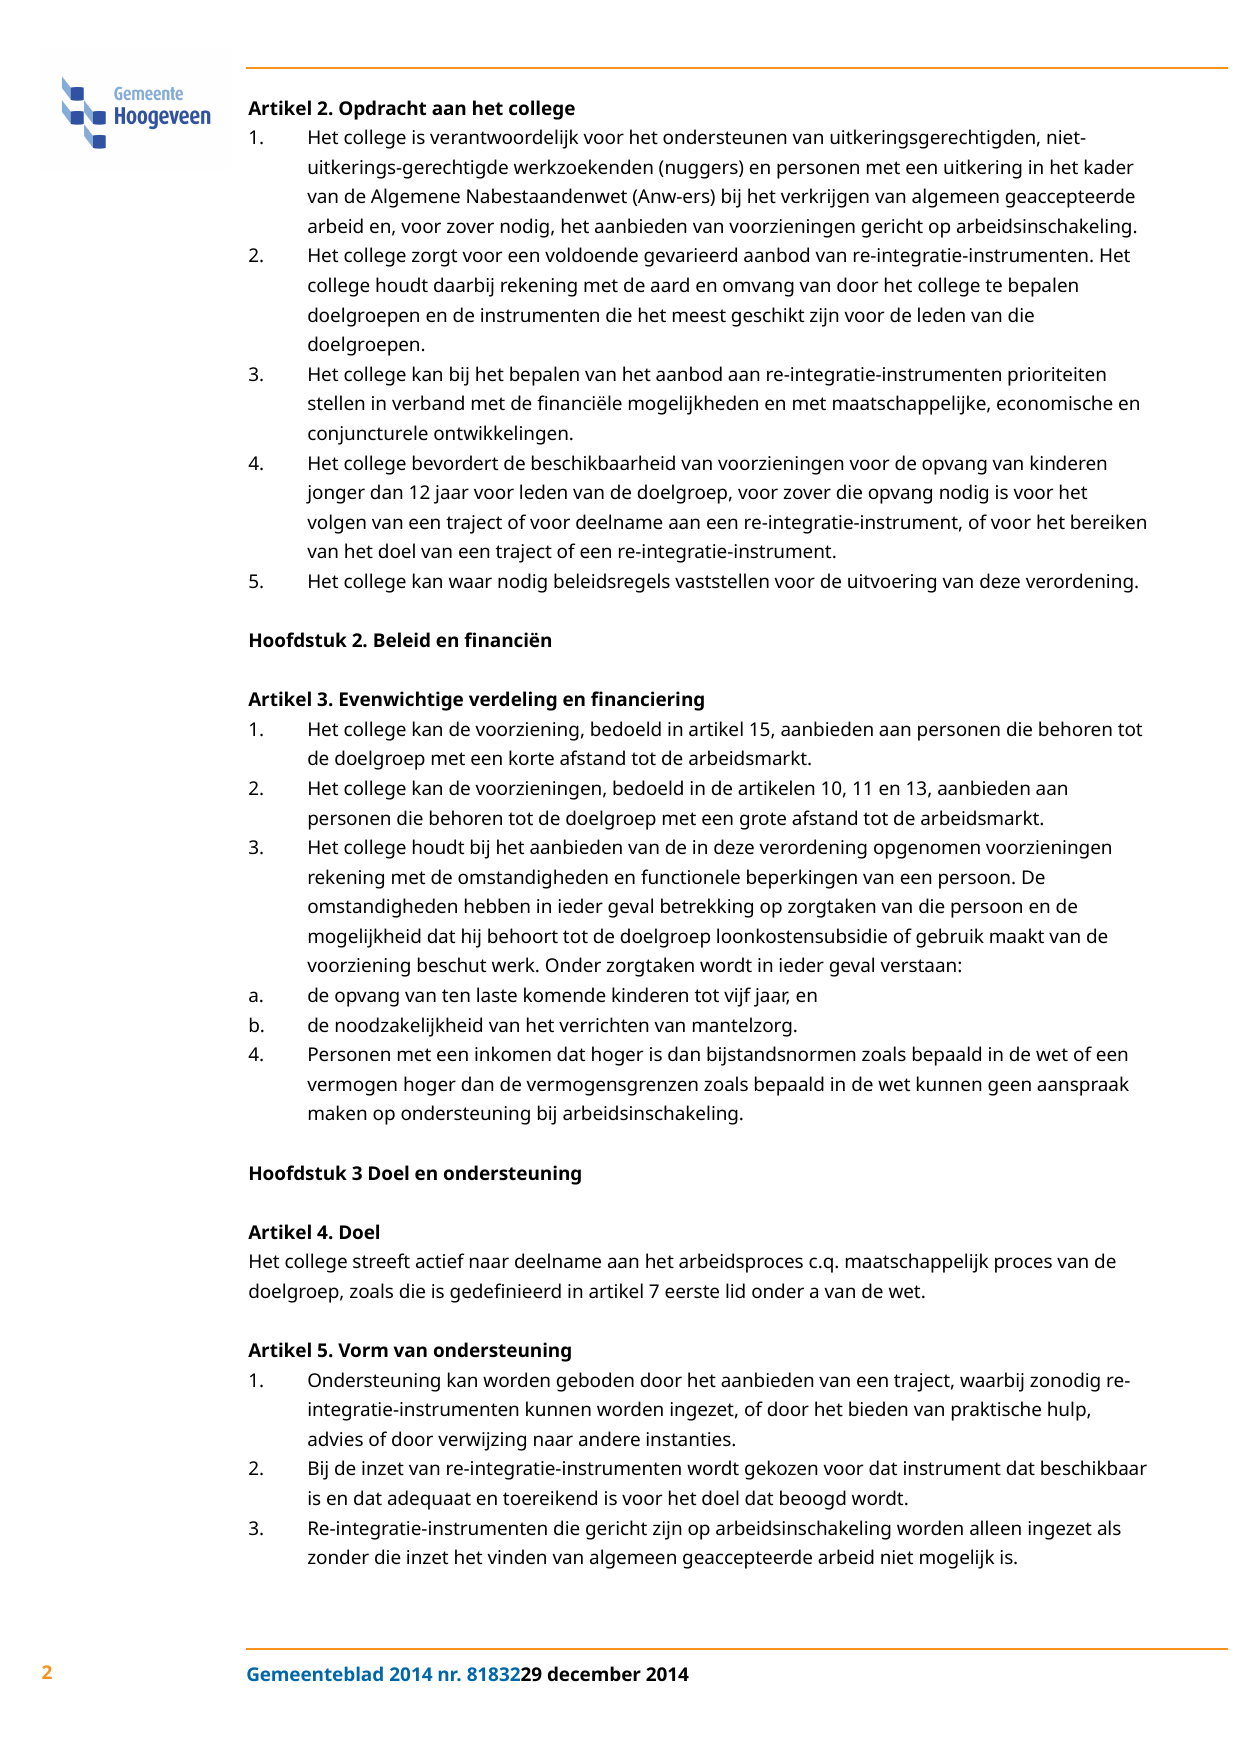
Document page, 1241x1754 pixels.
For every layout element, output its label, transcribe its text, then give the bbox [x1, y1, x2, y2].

text Hoofdstuk 3 Doel en ondersteuning [248, 1160, 1152, 1186]
list Bij de inzet van re-integratie-instrumenten wordt gekozen voor dat instrument dat beschikbaar is en dat adequaat en toereikend is voor het doel dat beoogd wordt. [248, 1456, 1152, 1511]
list Ondersteuning kan worden geboden door het aanbieden van een traject, waarbij zonodig re-integratie-instrumenten kunnen worden ingezet, of door het bieden van praktische hulp, advies of door verwijzing naar andere instanties. [248, 1367, 1152, 1452]
list Het college houdt bij het aanbieden van de in deze verordening opgenomen voorzieningen rekening met de omstandigheden en functionele beperkingen van een persoon. De omstandigheden hebben in ieder geval betrekking op zorgtaken van die persoon en de mogelijkheid dat hij behoort tot de doelgroep loonkostensubsidie of gebruik maakt van de voorziening beschut werk. Onder zorgtaken wordt in ieder geval verstaan: [248, 834, 1152, 978]
list Het college kan bij het bepalen van het aanbod aan re-integratie-instrumenten prioriteiten stellen in verband met de financiële mogelijkheden en met maatschappelijke, economische en conjuncturele ontwikkelingen. [248, 361, 1152, 446]
list de opvang van ten laste komende kinderen tot vijf jaar, en [248, 982, 1152, 1008]
list Het college zorgt voor een voldoende gevarieerd aanbod van re-integratie-instrumenten. Het college houdt daarbij rekening met de aard en omvang van door het college te bepalen doelgroepen en de instrumenten die het meest geschikt zijn voor de leden van die doelgroepen. [248, 243, 1152, 357]
list Het college kan de voorzieningen, bedoeld in de artikelen 10, 11 en 13, aanbieden aan personen die behoren tot de doelgroep met een grote afstand tot de arbeidsmarkt. [248, 775, 1152, 831]
list de noodzakelijkheid van het verrichten van mantelzorg. [248, 1012, 1152, 1038]
text Hoofdstuk 2. Beleid en financiën [248, 627, 1152, 653]
text Artikel 3. Evenwichtige verdeling en financiering [248, 686, 1152, 712]
list Re-integratie-instrumenten die gericht zijn op arbeidsinschakeling worden alleen ingezet als zonder die inzet het vinden van algemeen geaccepteerde arbeid niet mogelijk is. [248, 1515, 1152, 1570]
text Artikel 5. Vorm van ondersteuning [248, 1337, 1152, 1363]
list Het college kan waar nodig beleidsregels vaststellen voor de uitvoering van deze verordening. [248, 568, 1152, 594]
list Het college kan de voorziening, bedoeld in artikel 15, aanbieden aan personen die behoren tot de doelgroep met een korte afstand tot de arbeidsmarkt. [248, 716, 1152, 771]
list Het college is verantwoordelijk voor het ondersteunen van uitkeringsgerechtigden, niet-uitkerings-gerechtigde werkzoekenden (nuggers) en personen met een uitkering in het kader van de Algemene Nabestaandenwet (Anw-ers) bij het verkrijgen van algemeen geaccepteerde arbeid en, voor zover nodig, het aanbieden van voorzieningen gericht op arbeidsinschakeling. [248, 124, 1152, 239]
text Het college streeft actief naar deelname aan het arbeidsproces c.q. maatschappelijk proces van de doelgroep, zoals die is gedefinieerd in artikel 7 eerste lid onder a van de wet. [248, 1248, 1152, 1304]
text Artikel 2. Opdracht aan het college [248, 95, 1152, 121]
list Het college bevordert de beschikbaarheid van voorzieningen voor de opvang van kinderen jonger dan 12 jaar voor leden van de doelgroep, voor zover die opvang nodig is voor het volgen van een traject of voor deelname aan een re-integratie-instrument, of voor het bereiken van het doel van een traject of een re-integratie-instrument. [248, 450, 1152, 564]
text Artikel 4. Doel [248, 1219, 1152, 1245]
picture [41, 47, 231, 172]
list Personen met een inkomen dat hoger is dan bijstandsnormen zoals bepaald in de wet of een vermogen hoger dan de vermogensgrenzen zoals bepaald in de wet kunnen geen aanspraak maken op ondersteuning bij arbeidsinschakeling. [248, 1041, 1152, 1126]
